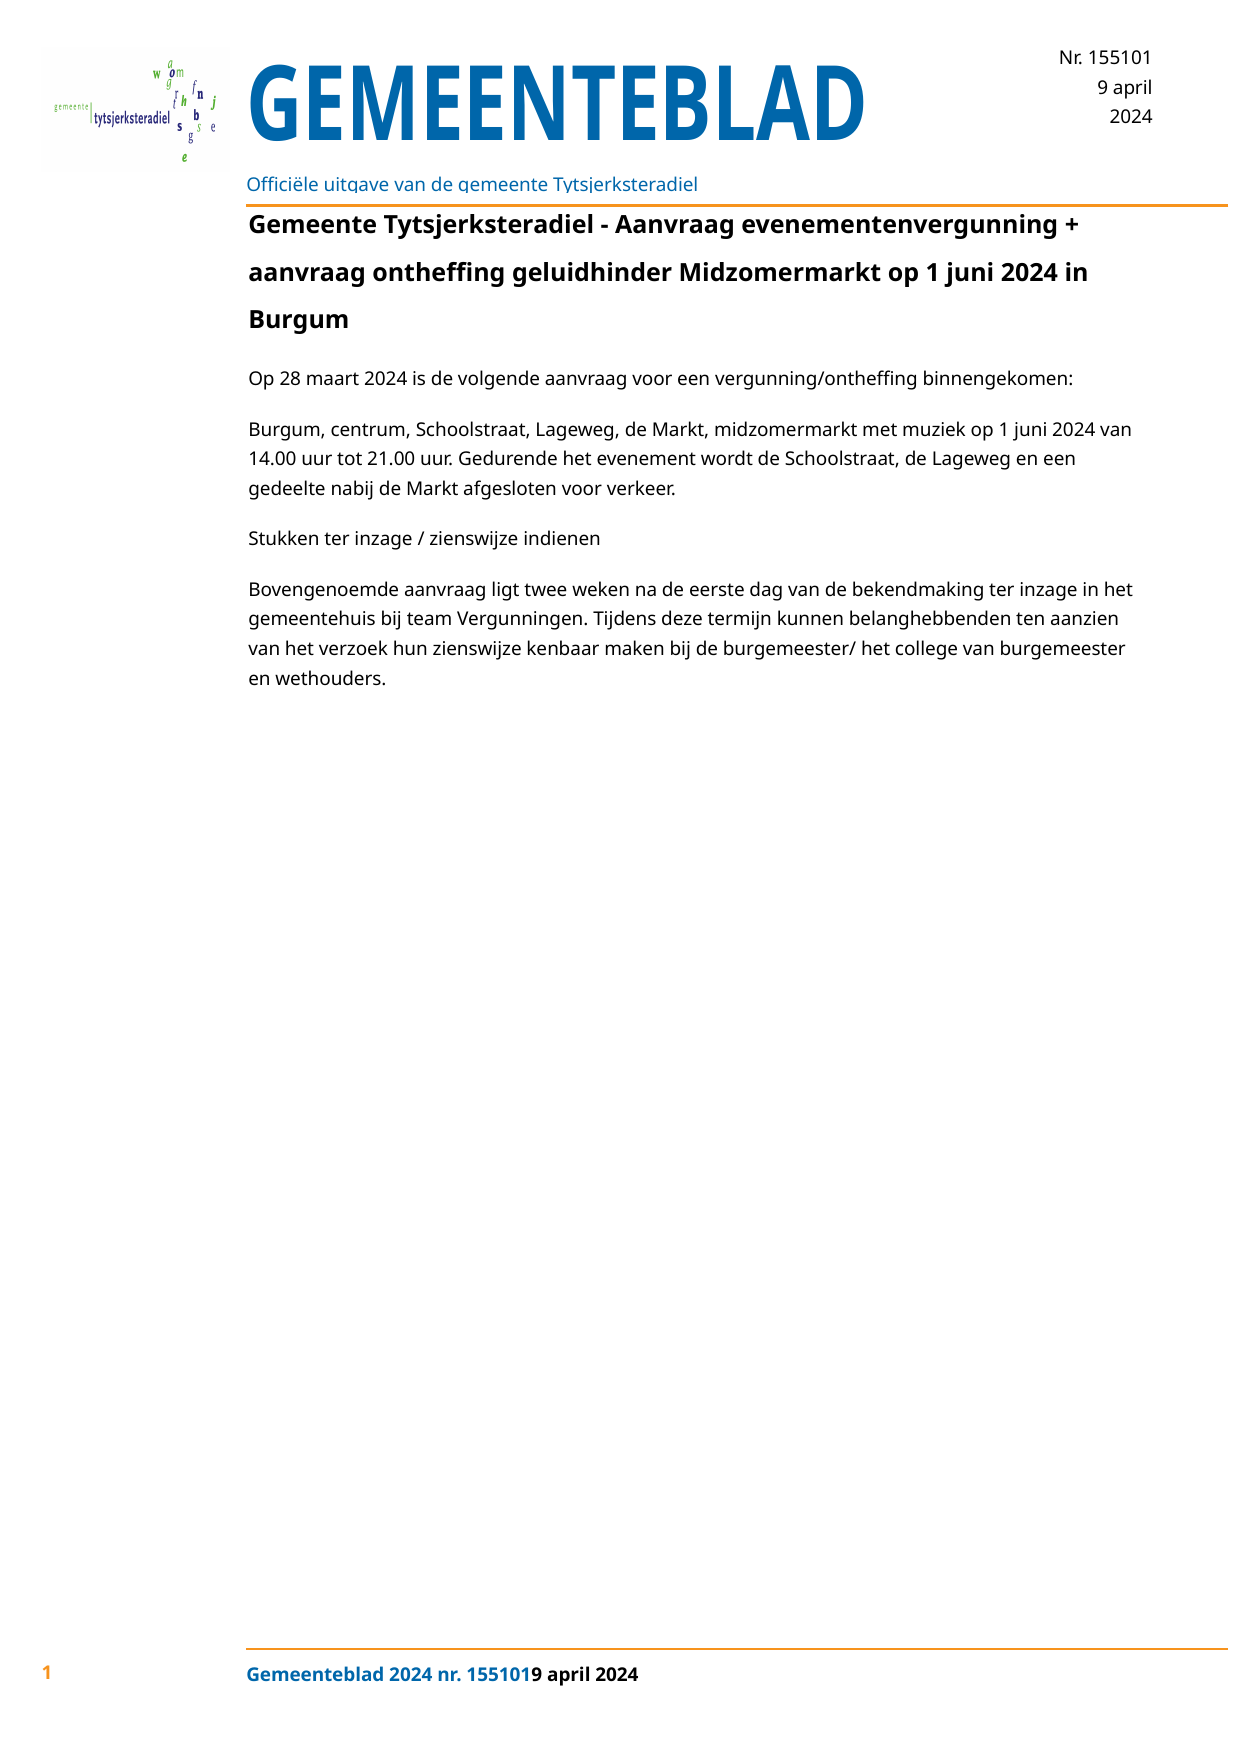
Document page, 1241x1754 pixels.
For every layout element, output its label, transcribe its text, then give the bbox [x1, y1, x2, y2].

text Burgum, centrum, Schoolstraat, Lageweg, de Markt, midzomermarkt met muziek op 1 juni 2024 van 14.00 uur tot 21.00 uur. Gedurende het evenement wordt de Schoolstraat, de Lageweg en een gedeelte nabij de Markt afgesloten voor verkeer. [248, 416, 1152, 501]
text Stukken ter inzage / zienswijze indienen [248, 526, 1152, 551]
text Bovengenoemde aanvraag ligt twee weken na de eerste dag van de bekendmaking ter inzage in het gemeentehuis bij team Vergunningen. Tijdens deze termijn kunnen belanghebbenden ten aanzien van het verzoek hun zienswijze kenbaar maken bij de burgemeester/ het college van burgemeester en wethouders. [248, 576, 1152, 690]
text Gemeente Tytsjerksteradiel - Aanvraag evenementenvergunning + aanvraag ontheffing geluidhinder Midzomermarkt op 1 juni 2024 in Burgum [248, 207, 1152, 336]
picture [41, 47, 231, 172]
text Op 28 maart 2024 is de volgende aanvraag voor een vergunning/ontheffing binnengekomen: [248, 366, 1152, 391]
